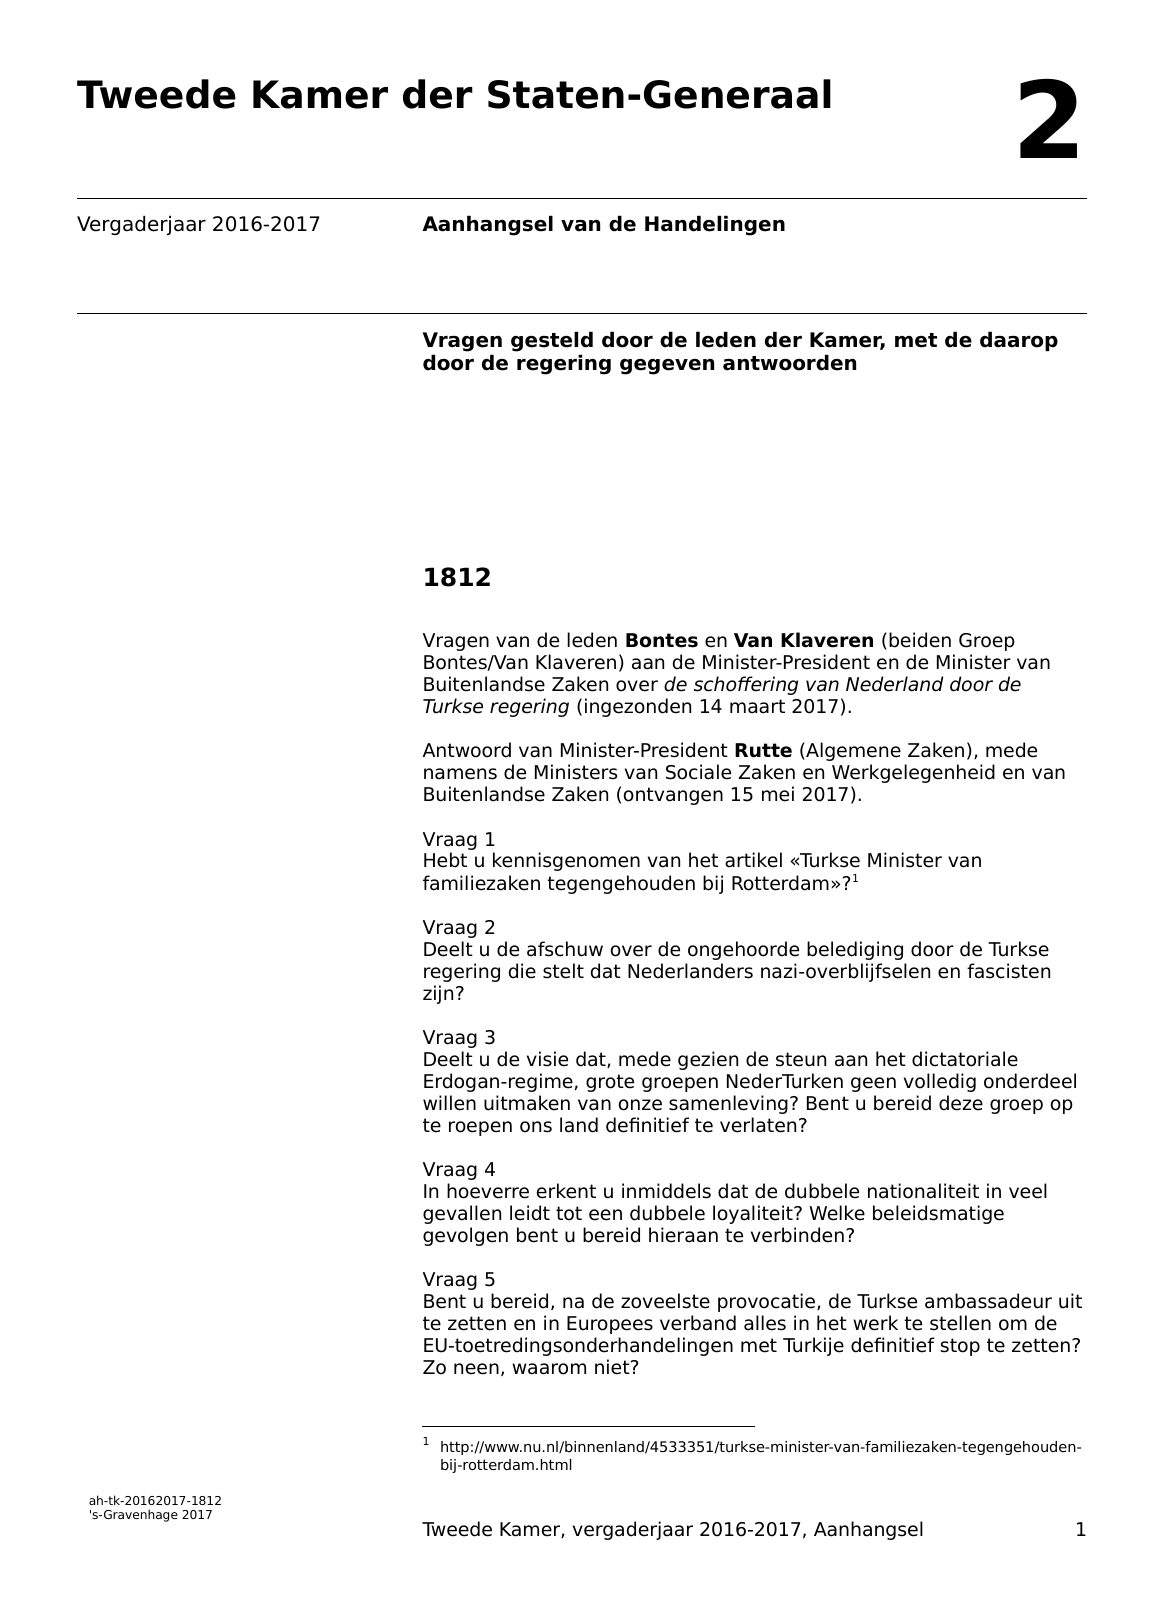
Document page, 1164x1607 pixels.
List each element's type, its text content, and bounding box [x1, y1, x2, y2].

text 1812 [422, 563, 1087, 592]
text Bent u bereid, na de zoveelste provocatie, de Turkse ambassadeur uit te zetten en in Europees verband alles in het werk te stellen om de EU-toetredingsonderhandelingen met Turkije definitief stop te zetten? Zo neen, waarom niet? [422, 1291, 1087, 1379]
text Hebt u kennisgenomen van het artikel «Turkse Minister van familiezaken tegengehouden bij Rotterdam»? [422, 850, 1087, 894]
text Deelt u de afschuw over de ongehoorde belediging door de Turkse regering die stelt dat Nederlanders nazi-overblijfselen en fascisten zijn? [422, 938, 1087, 1004]
table_cell Aanhangsel van de Handelingen [422, 199, 1087, 313]
text Vraag 1 [422, 828, 1087, 850]
table_cell Vragen gesteld door de leden der Kamer, met de daarop door de regering gegeven antwoorden [422, 314, 1087, 375]
text Vraag 3 [422, 1027, 1087, 1049]
text ah-tk-20162017-1812 [88, 1494, 323, 1508]
table_cell Vergaderjaar 2016-2017 [77, 199, 422, 313]
text Antwoord van Minister-President Rutte (Algemene Zaken), mede namens de Ministers van Sociale Zaken en Werkgelegenheid en van Buitenlandse Zaken (ontvangen 15 mei 2017). [422, 740, 1087, 806]
text Vraag 4 [422, 1159, 1087, 1181]
text Vragen van de leden Bontes en Van Klaveren (beiden Groep Bontes/Van Klaveren) aan de Minister-President en de Minister van Buitenlandse Zaken over de schoffering van Nederland door de Turkse regering (ingezonden 14 maart 2017). [422, 630, 1087, 718]
table_cell [77, 314, 422, 375]
text Vraag 5 [422, 1269, 1087, 1291]
table_header Tweede Kamer der Staten-Generaal [77, 59, 886, 198]
text http://www.nu.nl/binnenland/4533351/turkse-minister-van-familiezaken-tegengehouden-bij-rotterdam.html [422, 1435, 1087, 1474]
text In hoeverre erkent u inmiddels dat de dubbele nationaliteit in veel gevallen leidt tot een dubbele loyaliteit? Welke beleidsmatige gevolgen bent u bereid hieraan te verbinden? [422, 1181, 1087, 1247]
text Vraag 2 [422, 917, 1087, 938]
table_header 2 [886, 59, 1087, 198]
text Deelt u de visie dat, mede gezien de steun aan het dictatoriale Erdogan-regime, grote groepen NederTurken geen volledig onderdeel willen uitmaken van onze samenleving? Bent u bereid deze groep op te roepen ons land definitief te verlaten? [422, 1049, 1087, 1137]
text 's-Gravenhage 2017 [88, 1508, 323, 1522]
